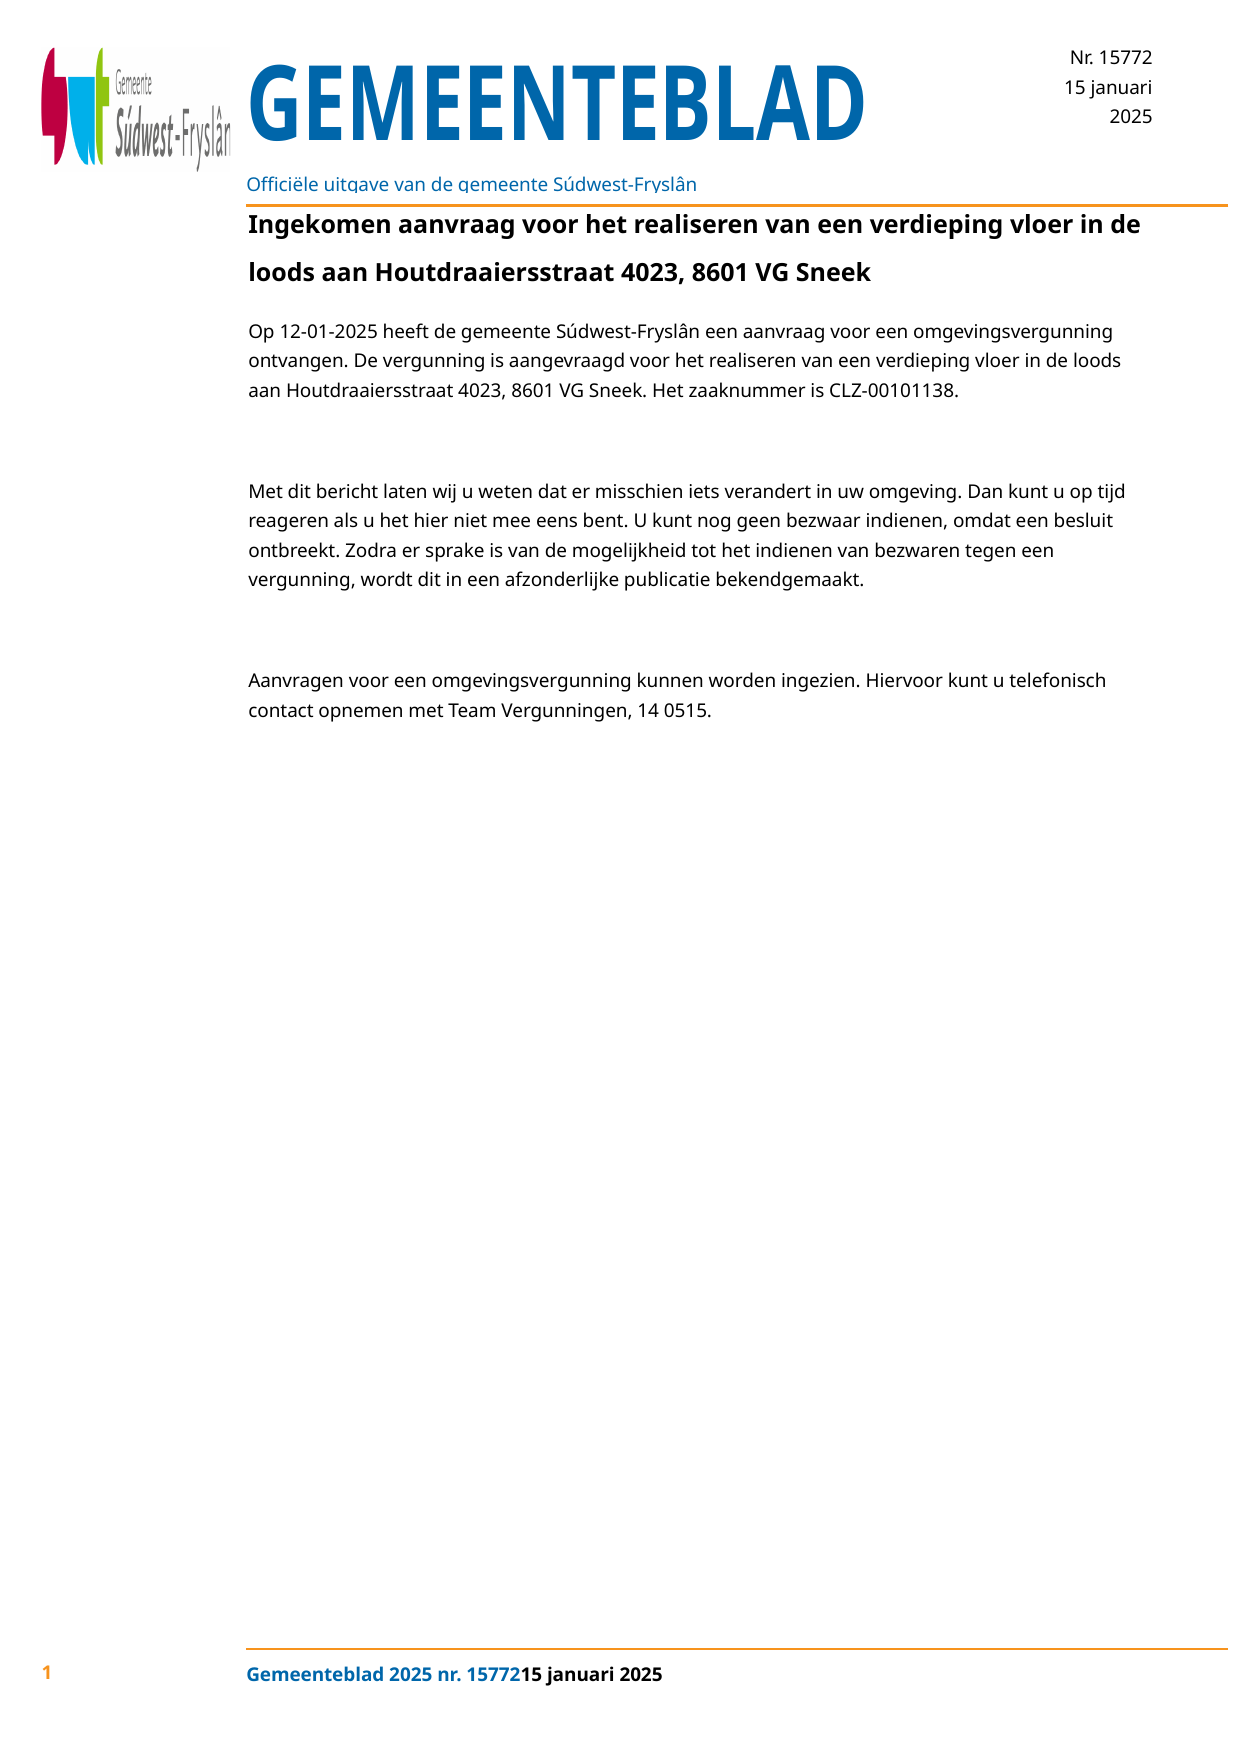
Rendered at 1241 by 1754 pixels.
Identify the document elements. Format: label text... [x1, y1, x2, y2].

text Met dit bericht laten wij u weten dat er misschien iets verandert in uw omgeving. Dan kunt u op tijd reageren als u het hier niet mee eens bent. U kunt nog geen bezwaar indienen, omdat een besluit ontbreekt. Zodra er sprake is van de mogelijkheid tot het indienen van bezwaren tegen een vergunning, wordt dit in een afzonderlijke publicatie bekendgemaakt. [248, 478, 1152, 592]
text Aanvragen voor een omgevingsvergunning kunnen worden ingezien. Hiervoor kunt u telefonisch contact opnemen met Team Vergunningen, 14 0515. [248, 667, 1152, 723]
text Ingekomen aanvraag voor het realiseren van een verdieping vloer in de loods aan Houtdraaiersstraat 4023, 8601 VG Sneek [248, 207, 1152, 288]
text Op 12-01-2025 heeft de gemeente Súdwest-Fryslân een aanvraag voor een omgevingsvergunning ontvangen. De vergunning is aangevraagd voor het realiseren van een verdieping vloer in de loods aan Houtdraaiersstraat 4023, 8601 VG Sneek. Het zaaknummer is CLZ-00101138. [248, 318, 1152, 403]
picture [41, 47, 231, 172]
